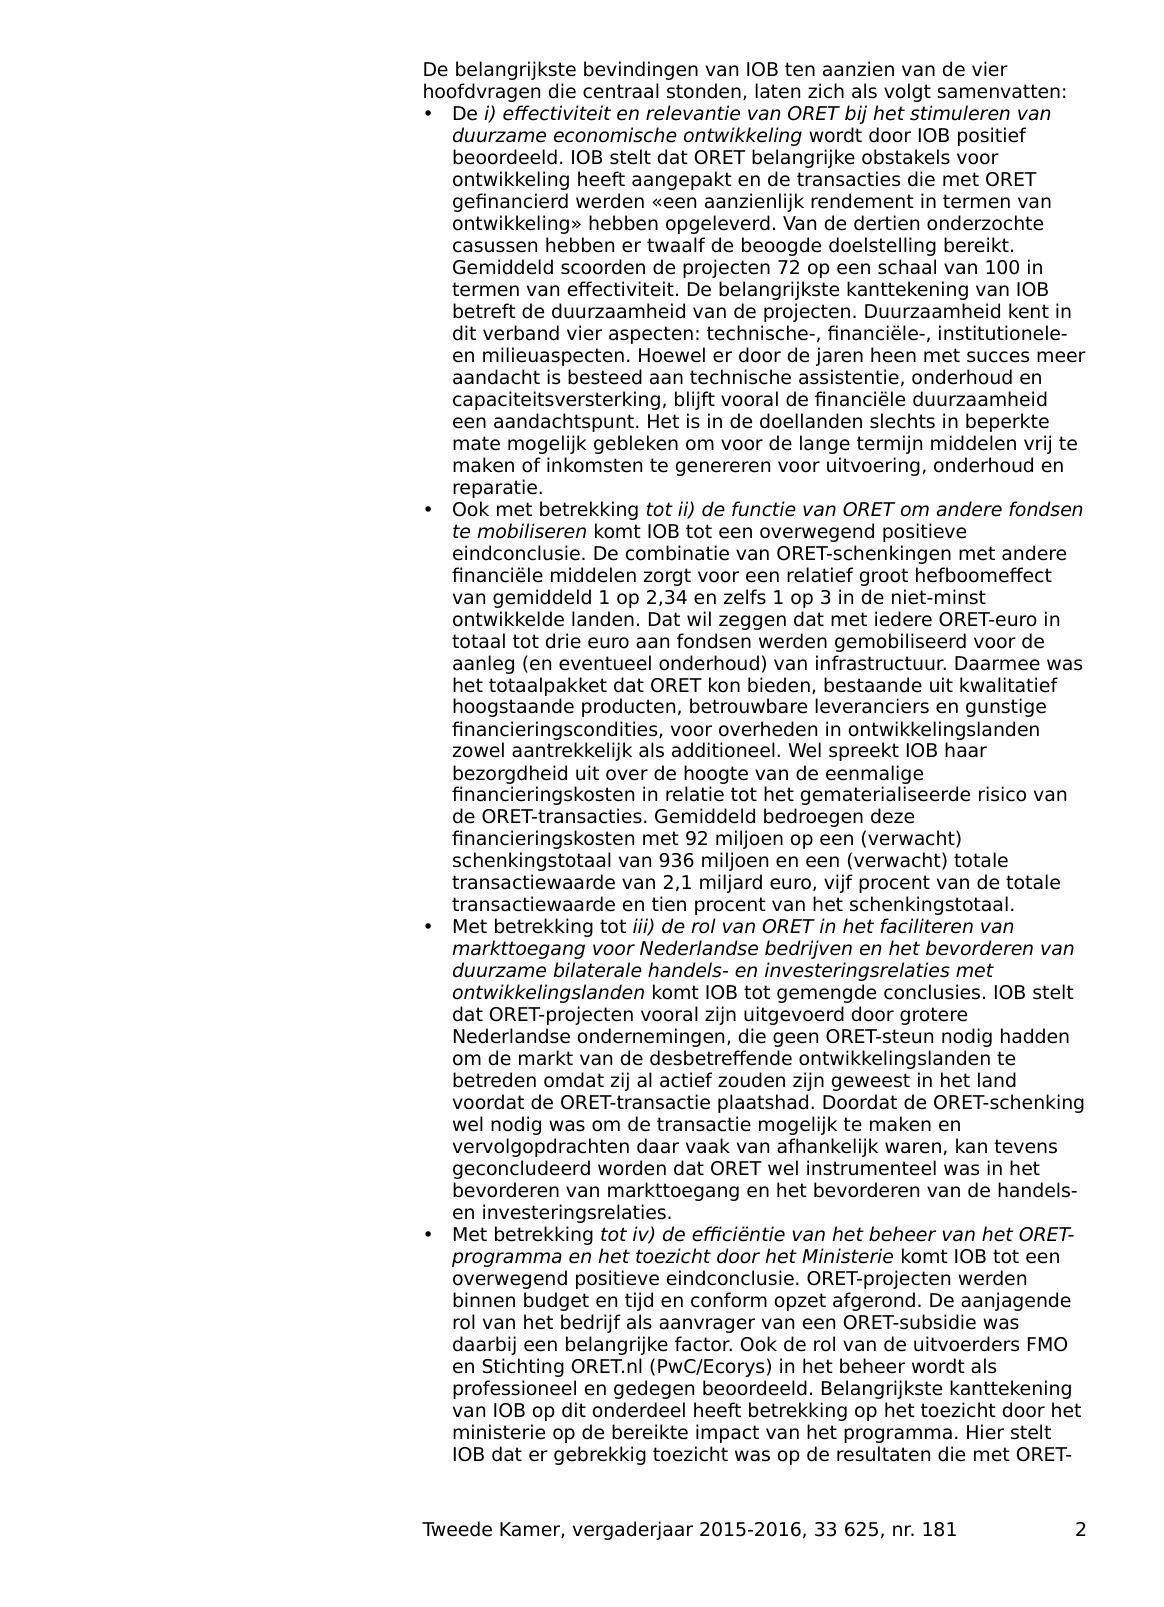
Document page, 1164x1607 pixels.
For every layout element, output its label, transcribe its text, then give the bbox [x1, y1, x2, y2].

text • Met betrekking tot iii) de rol van ORET in het faciliteren van markttoegang voor Nederlandse bedrijven en het bevorderen van duurzame bilaterale handels- en investeringsrelaties met ontwikkelingslanden komt IOB tot gemengde conclusies. IOB stelt dat ORET-projecten vooral zijn uitgevoerd door grotere Nederlandse ondernemingen, die geen ORET-steun nodig hadden om de markt van de desbetreffende ontwikkelingslanden te betreden omdat zij al actief zouden zijn geweest in het land voordat de ORET-transactie plaatshad. Doordat de ORET-schenking wel nodig was om de transactie mogelijk te maken en vervolgopdrachten daar vaak van afhankelijk waren, kan tevens geconcludeerd worden dat ORET wel instrumenteel was in het bevorderen van markttoegang en het bevorderen van de handels- en investeringsrelaties. [422, 916, 1087, 1224]
text • De i) effectiviteit en relevantie van ORET bij het stimuleren van duurzame economische ontwikkeling wordt door IOB positief beoordeeld. IOB stelt dat ORET belangrijke obstakels voor ontwikkeling heeft aangepakt en de transacties die met ORET gefinancierd werden «een aanzienlijk rendement in termen van ontwikkeling» hebben opgeleverd. Van de dertien onderzochte casussen hebben er twaalf de beoogde doelstelling bereikt. Gemiddeld scoorden de projecten 72 op een schaal van 100 in termen van effectiviteit. De belangrijkste kanttekening van IOB betreft de duurzaamheid van de projecten. Duurzaamheid kent in dit verband vier aspecten: technische-, financiële-, institutionele- en milieuaspecten. Hoewel er door de jaren heen met succes meer aandacht is besteed aan technische assistentie, onderhoud en capaciteitsversterking, blijft vooral de financiële duurzaamheid een aandachtspunt. Het is in de doellanden slechts in beperkte mate mogelijk gebleken om voor de lange termijn middelen vrij te maken of inkomsten te genereren voor uitvoering, onderhoud en reparatie. [422, 103, 1087, 499]
text • Met betrekking tot iv) de efficiëntie van het beheer van het ORET-programma en het toezicht door het Ministerie komt IOB tot een overwegend positieve eindconclusie. ORET-projecten werden binnen budget en tijd en conform opzet afgerond. De aanjagende rol van het bedrijf als aanvrager van een ORET-subsidie was daarbij een belangrijke factor. Ook de rol van de uitvoerders FMO en Stichting ORET.nl (PwC/Ecorys) in het beheer wordt als professioneel en gedegen beoordeeld. Belangrijkste kanttekening van IOB op dit onderdeel heeft betrekking op het toezicht door het ministerie op de bereikte impact van het programma. Hier stelt IOB dat er gebrekkig toezicht was op de resultaten die met ORET- [422, 1224, 1087, 1466]
text • Ook met betrekking tot ii) de functie van ORET om andere fondsen te mobiliseren komt IOB tot een overwegend positieve eindconclusie. De combinatie van ORET-schenkingen met andere financiële middelen zorgt voor een relatief groot hefboomeffect van gemiddeld 1 op 2,34 en zelfs 1 op 3 in de niet-minst ontwikkelde landen. Dat wil zeggen dat met iedere ORET-euro in totaal tot drie euro aan fondsen werden gemobiliseerd voor de aanleg (en eventueel onderhoud) van infrastructuur. Daarmee was het totaalpakket dat ORET kon bieden, bestaande uit kwalitatief hoogstaande producten, betrouwbare leveranciers en gunstige financieringscondities, voor overheden in ontwikkelingslanden zowel aantrekkelijk als additioneel. Wel spreekt IOB haar bezorgdheid uit over de hoogte van de eenmalige financieringskosten in relatie tot het gematerialiseerde risico van de ORET-transacties. Gemiddeld bedroegen deze financieringskosten met 92 miljoen op een (verwacht) schenkingstotaal van 936 miljoen en een (verwacht) totale transactiewaarde van 2,1 miljard euro, vijf procent van de totale transactiewaarde en tien procent van het schenkingstotaal. [422, 499, 1087, 916]
text De belangrijkste bevindingen van IOB ten aanzien van de vier hoofdvragen die centraal stonden, laten zich als volgt samenvatten: [422, 59, 1087, 103]
